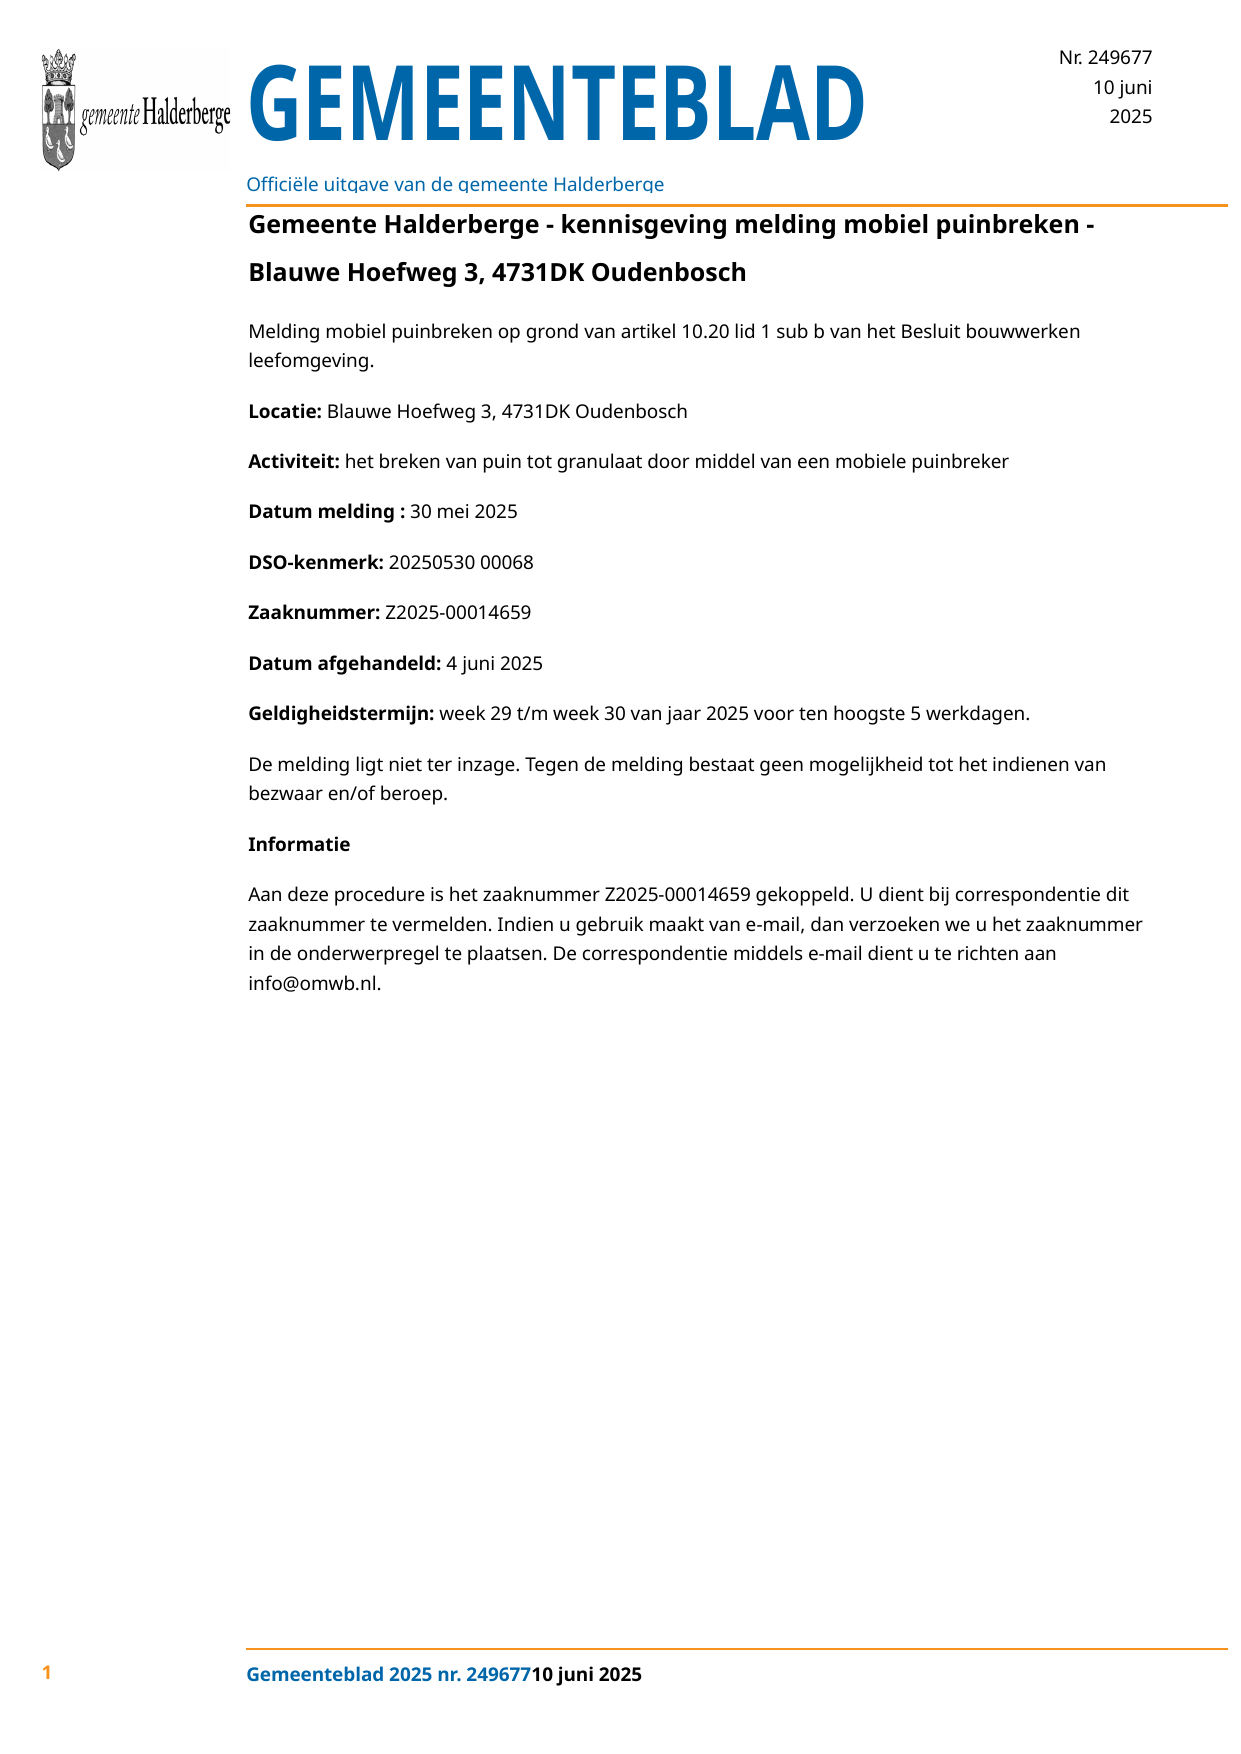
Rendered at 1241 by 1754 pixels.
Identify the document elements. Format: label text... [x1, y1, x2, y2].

text DSO-kenmerk: 20250530 00068 [248, 549, 1152, 575]
text Melding mobiel puinbreken op grond van artikel 10.20 lid 1 sub b van het Besluit bouwwerken leefomgeving. [248, 318, 1152, 373]
text Geldigheidstermijn: week 29 t/m week 30 van jaar 2025 voor ten hoogste 5 werkdagen. [248, 700, 1152, 726]
text Zaaknummer: Z2025-00014659 [248, 599, 1152, 625]
text Datum afgehandeld: 4 juni 2025 [248, 650, 1152, 676]
text Aan deze procedure is het zaaknummer Z2025-00014659 gekoppeld. U dient bij correspondentie dit zaaknummer te vermelden. Indien u gebruik maakt van e-mail, dan verzoeken we u het zaaknummer in de onderwerpregel te plaatsen. De correspondentie middels e-mail dient u te richten aan info@omwb.nl. [248, 881, 1152, 996]
text Locatie: Blauwe Hoefweg 3, 4731DK Oudenbosch [248, 398, 1152, 424]
text De melding ligt niet ter inzage. Tegen de melding bestaat geen mogelijkheid tot het indienen van bezwaar en/of beroep. [248, 751, 1152, 806]
text Gemeente Halderberge - kennisgeving melding mobiel puinbreken - Blauwe Hoefweg 3, 4731DK Oudenbosch [248, 207, 1152, 288]
text Informatie [248, 831, 1152, 857]
picture [41, 47, 231, 172]
text Activiteit: het breken van puin tot granulaat door middel van een mobiele puinbreker [248, 448, 1152, 474]
text Datum melding : 30 mei 2025 [248, 499, 1152, 524]
